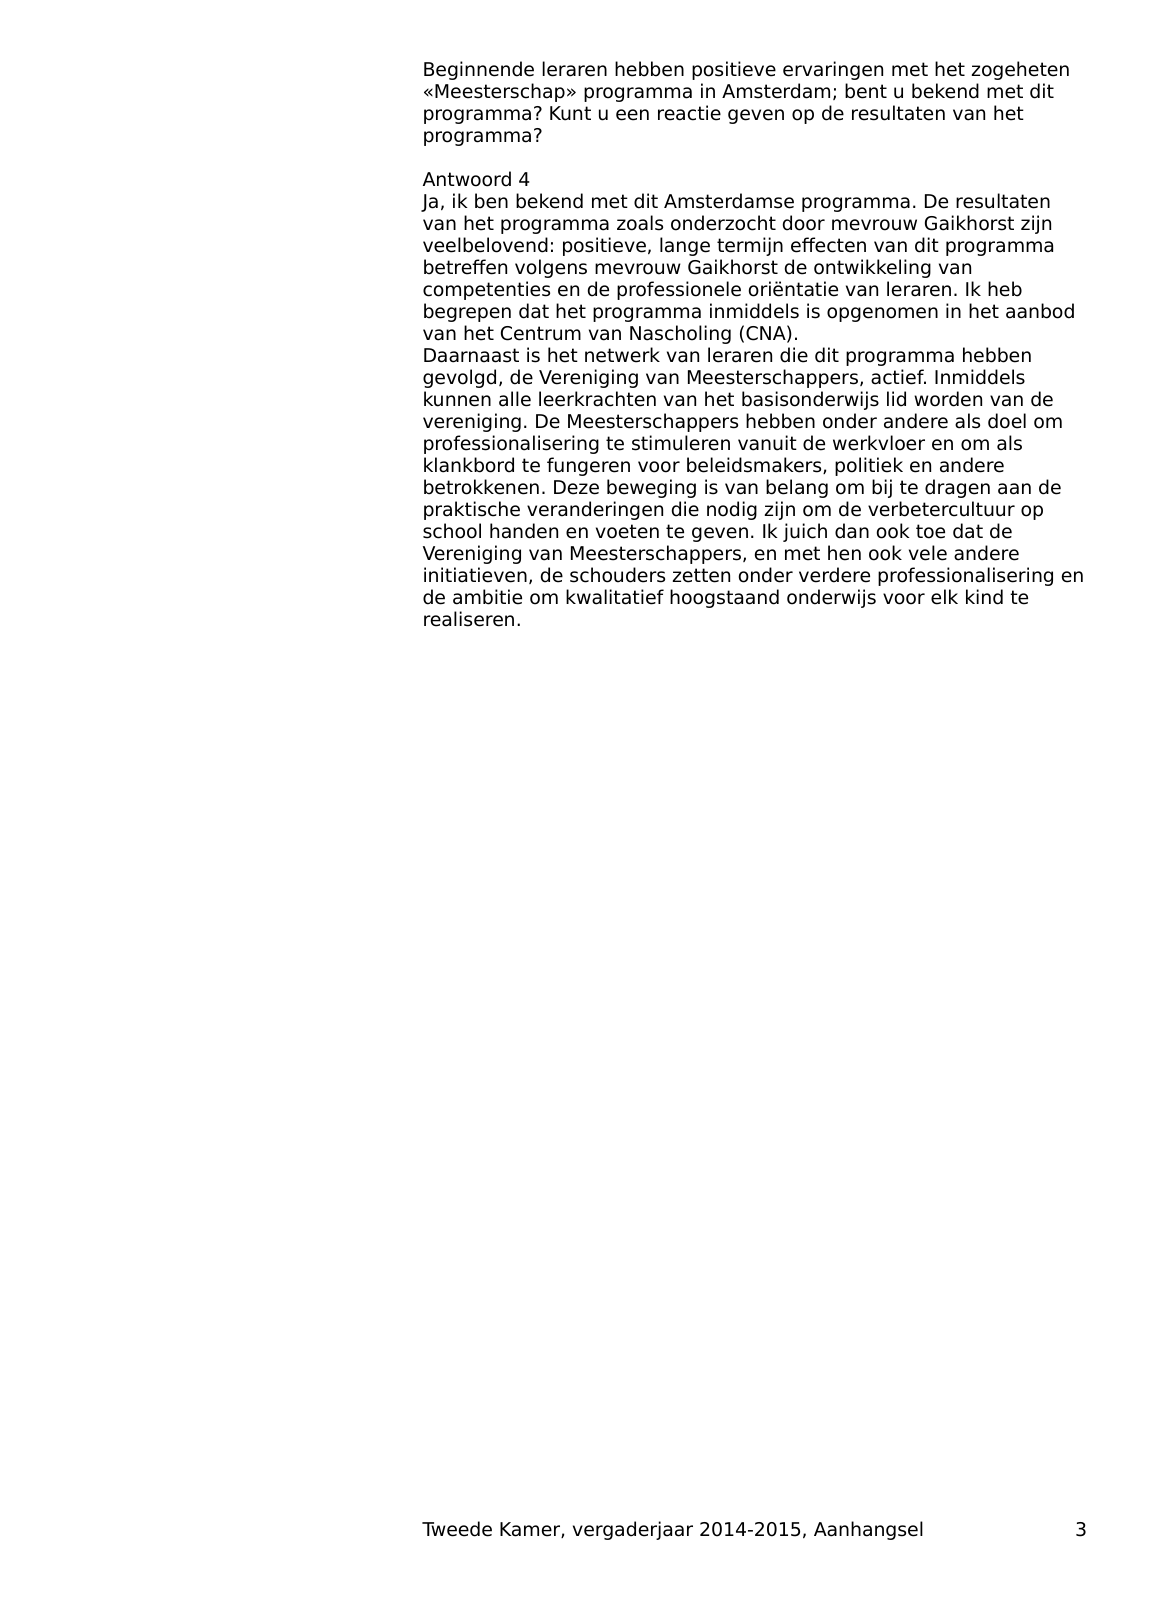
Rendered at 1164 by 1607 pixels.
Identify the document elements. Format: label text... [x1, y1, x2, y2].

text Beginnende leraren hebben positieve ervaringen met het zogeheten «Meesterschap» programma in Amsterdam; bent u bekend met dit programma? Kunt u een reactie geven op de resultaten van het programma? [422, 59, 1087, 147]
text Ja, ik ben bekend met dit Amsterdamse programma. De resultaten van het programma zoals onderzocht door mevrouw Gaikhorst zijn veelbelovend: positieve, lange termijn effecten van dit programma betreffen volgens mevrouw Gaikhorst de ontwikkeling van competenties en de professionele oriëntatie van leraren. Ik heb begrepen dat het programma inmiddels is opgenomen in het aanbod van het Centrum van Nascholing (CNA). [422, 191, 1087, 345]
text Antwoord 4 [422, 169, 1087, 191]
text Daarnaast is het netwerk van leraren die dit programma hebben gevolgd, de Vereniging van Meesterschappers, actief. Inmiddels kunnen alle leerkrachten van het basisonderwijs lid worden van de vereniging. De Meesterschappers hebben onder andere als doel om professionalisering te stimuleren vanuit de werkvloer en om als klankbord te fungeren voor beleidsmakers, politiek en andere betrokkenen. Deze beweging is van belang om bij te dragen aan de praktische veranderingen die nodig zijn om de verbetercultuur op school handen en voeten te geven. Ik juich dan ook toe dat de Vereniging van Meesterschappers, en met hen ook vele andere initiatieven, de schouders zetten onder verdere professionalisering en de ambitie om kwalitatief hoogstaand onderwijs voor elk kind te realiseren. [422, 345, 1087, 631]
